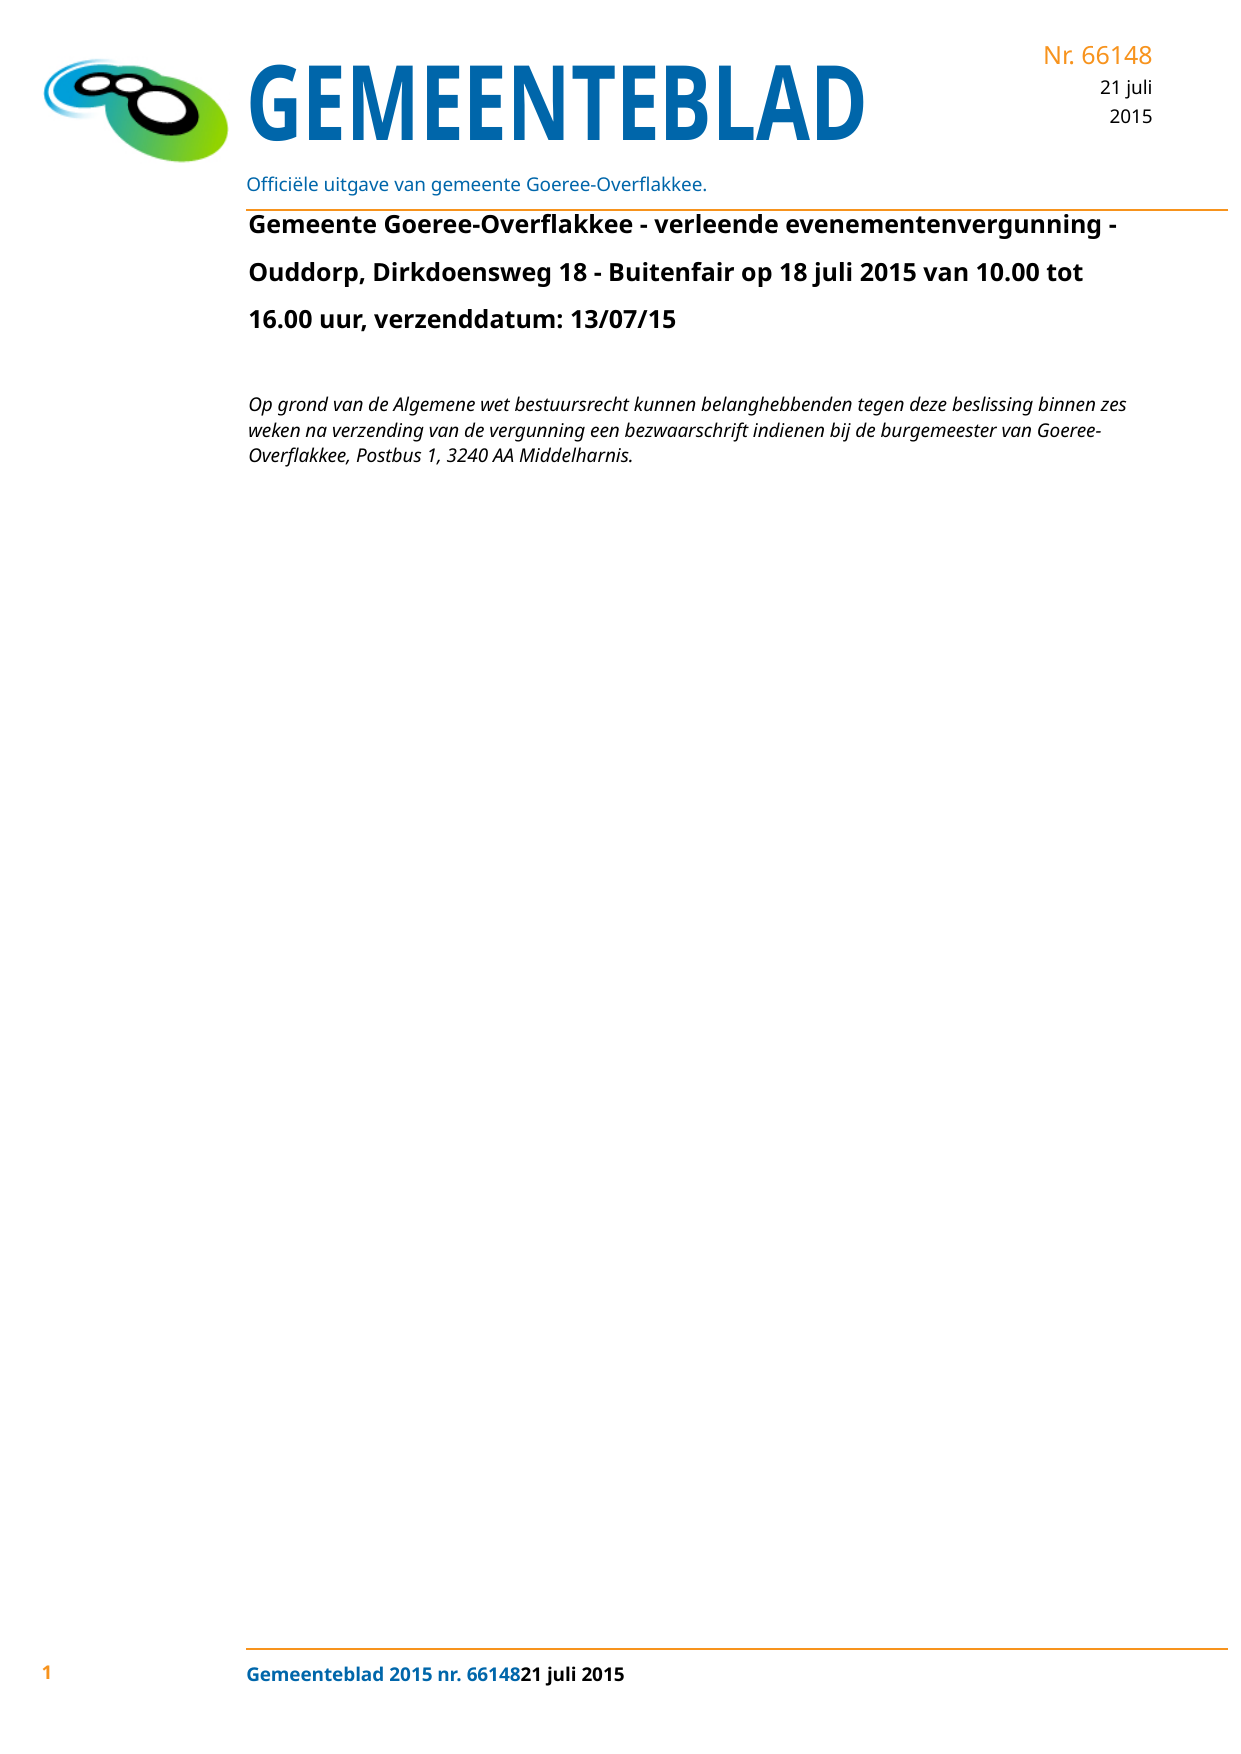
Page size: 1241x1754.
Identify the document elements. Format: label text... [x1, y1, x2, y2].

text Op grond van de Algemene wet bestuursrecht kunnen belanghebbenden tegen deze beslissing binnen zes weken na verzending van de vergunning een bezwaarschrift indienen bij de burgemeester van Goeree-Overflakkee, Postbus 1, 3240 AA Middelharnis. [248, 391, 1152, 468]
text Gemeente Goeree-Overflakkee - verleende evenementenvergunning - Ouddorp, Dirkdoensweg 18 - Buitenfair op 18 juli 2015 van 10.00 tot 16.00 uur, verzenddatum: 13/07/15 [248, 211, 1152, 336]
picture [41, 47, 231, 172]
